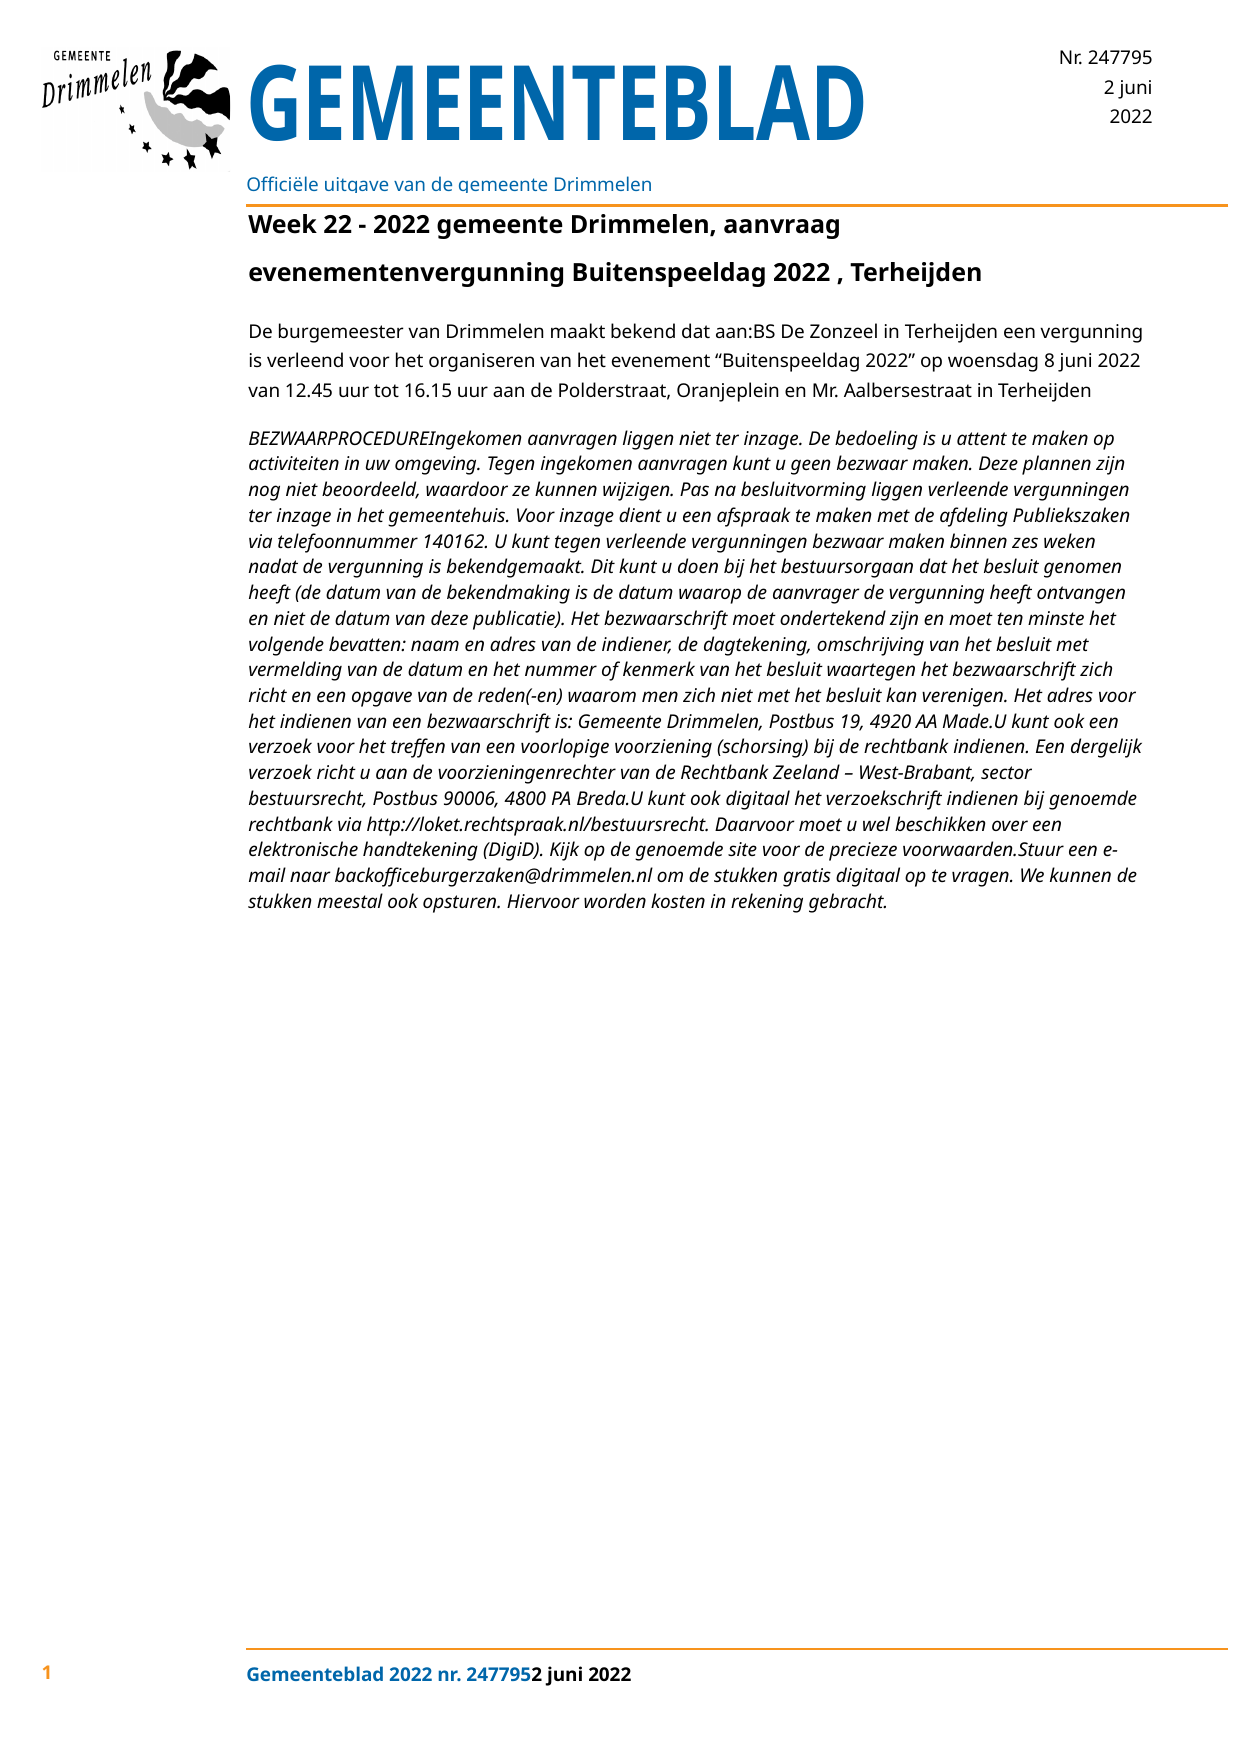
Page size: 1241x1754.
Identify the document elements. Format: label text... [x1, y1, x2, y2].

text De burgemeester van Drimmelen maakt bekend dat aan:BS De Zonzeel in Terheijden een vergunning is verleend voor het organiseren van het evenement “Buitenspeeldag 2022” op woensdag 8 juni 2022 van 12.45 uur tot 16.15 uur aan de Polderstraat, Oranjeplein en Mr. Aalbersestraat in Terheijden [248, 318, 1152, 403]
picture [41, 47, 231, 172]
text Week 22 - 2022 gemeente Drimmelen, aanvraag evenementenvergunning Buitenspeeldag 2022 , Terheijden [248, 207, 1152, 288]
text BEZWAARPROCEDUREIngekomen aanvragen liggen niet ter inzage. De bedoeling is u attent te maken op activiteiten in uw omgeving. Tegen ingekomen aanvragen kunt u geen bezwaar maken. Deze plannen zijn nog niet beoordeeld, waardoor ze kunnen wijzigen. Pas na besluitvorming liggen verleende vergunningen ter inzage in het gemeentehuis. Voor inzage dient u een afspraak te maken met de afdeling Publiekszaken via telefoonnummer 140162. U kunt tegen verleende vergunningen bezwaar maken binnen zes weken nadat de vergunning is bekendgemaakt. Dit kunt u doen bij het bestuursorgaan dat het besluit genomen heeft (de datum van de bekendmaking is de datum waarop de aanvrager de vergunning heeft ontvangen en niet de datum van deze publicatie). Het bezwaarschrift moet ondertekend zijn en moet ten minste het volgende bevatten: naam en adres van de indiener, de dagtekening, omschrijving van het besluit met vermelding van de datum en het nummer of kenmerk van het besluit waartegen het bezwaarschrift zich richt en een opgave van de reden(-en) waarom men zich niet met het besluit kan verenigen. Het adres voor het indienen van een bezwaarschrift is: Gemeente Drimmelen, Postbus 19, 4920 AA Made.U kunt ook een verzoek voor het treffen van een voorlopige voorziening (schorsing) bij de rechtbank indienen. Een dergelijk verzoek richt u aan de voorzieningenrechter van de Rechtbank Zeeland – West-Brabant, sector bestuursrecht, Postbus 90006, 4800 PA Breda.U kunt ook digitaal het verzoekschrift indienen bij genoemde rechtbank via http://loket.rechtspraak.nl/bestuursrecht. Daarvoor moet u wel beschikken over een elektronische handtekening (DigiD). Kijk op de genoemde site voor de precieze voorwaarden.Stuur een e-mail naar backofficeburgerzaken@drimmelen.nl om de stukken gratis digitaal op te vragen. We kunnen de stukken meestal ook opsturen. Hiervoor worden kosten in rekening gebracht. [248, 425, 1152, 914]
